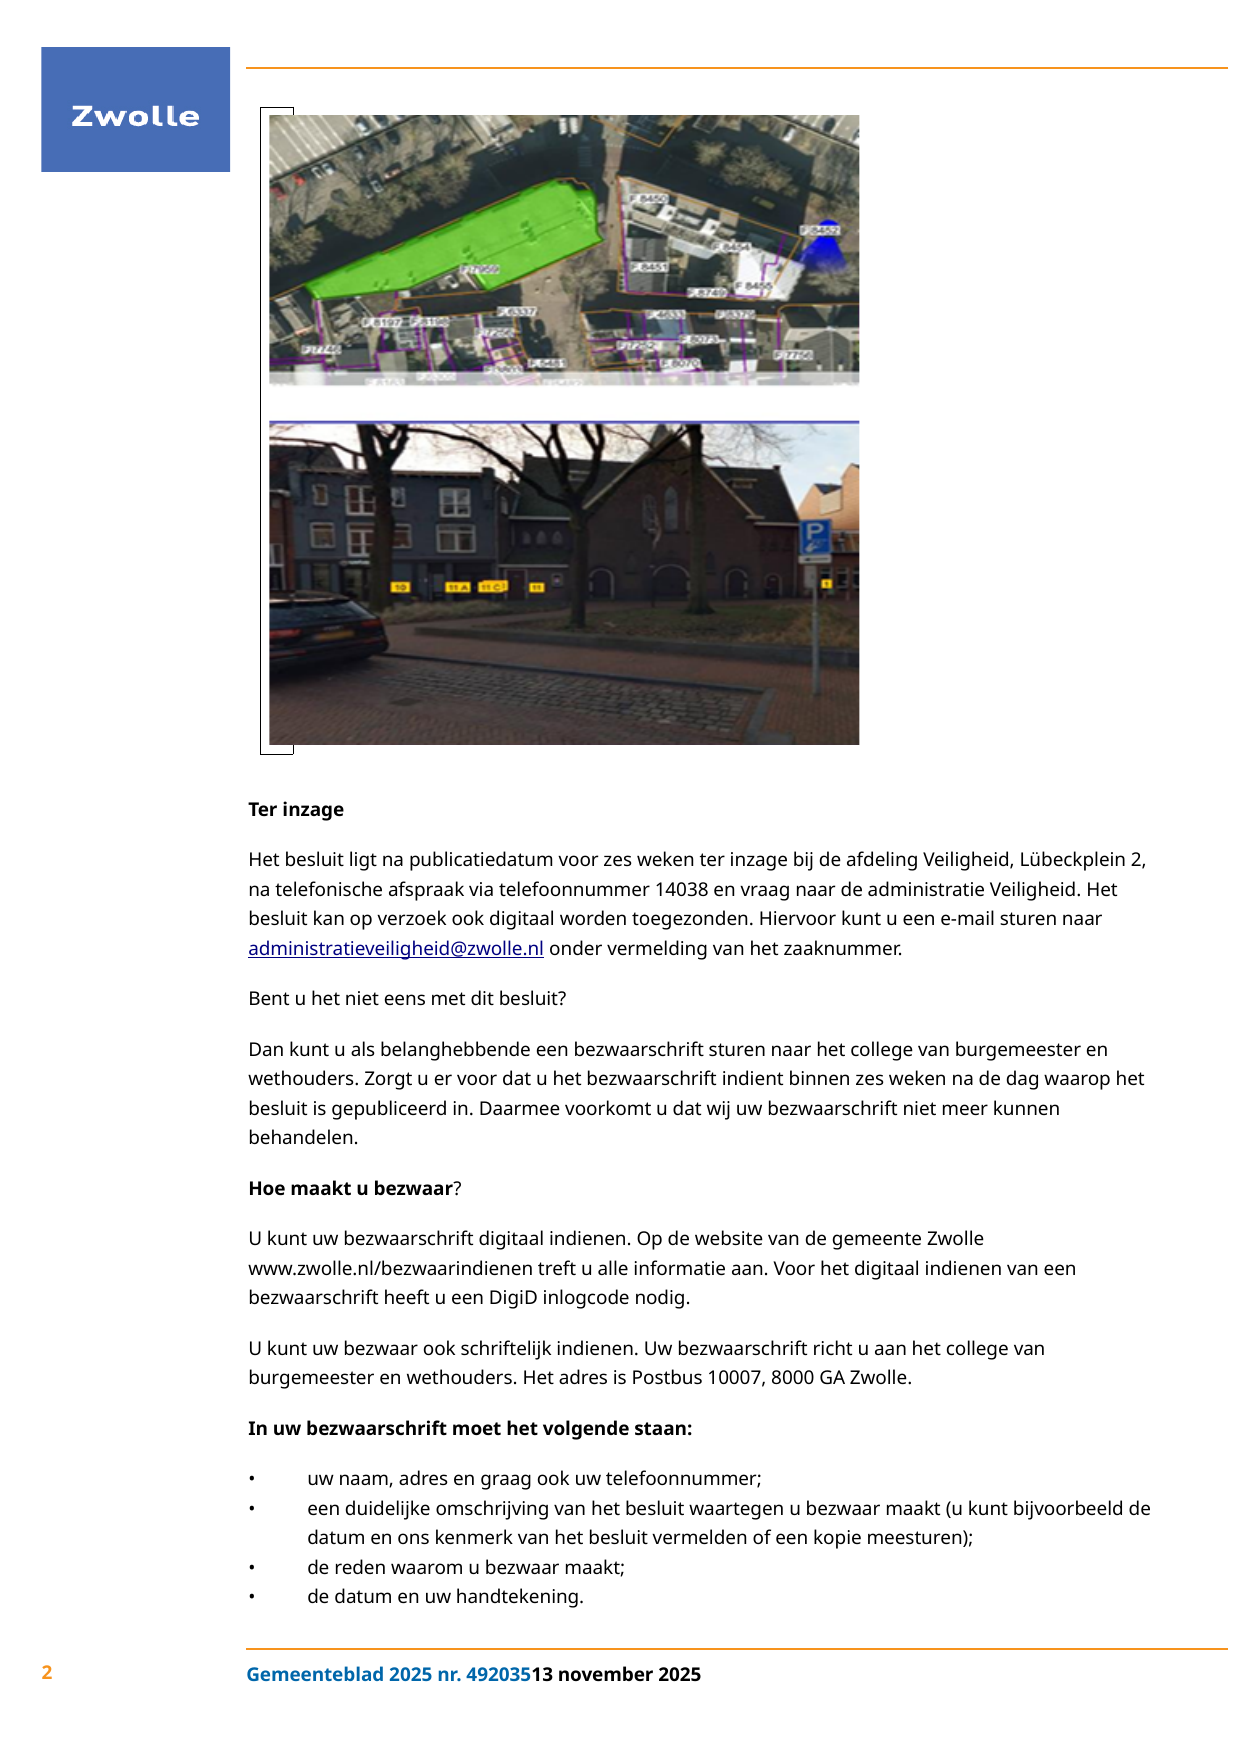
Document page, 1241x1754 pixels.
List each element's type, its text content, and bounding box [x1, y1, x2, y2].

list een duidelijke omschrijving van het besluit waartegen u bezwaar maakt (u kunt bijvoorbeeld de datum en ons kenmerk van het besluit vermelden of een kopie meesturen); [248, 1495, 1152, 1550]
text Het besluit ligt na publicatiedatum voor zes weken ter inzage bij de afdeling Veiligheid, Lübeckplein 2, na telefonische afspraak via telefoonnummer 14038 en vraag naar de administratie Veiligheid. Het besluit kan op verzoek ook digitaal worden toegezonden. Hiervoor kunt u een e-mail sturen naar administratieveiligheid@zwolle.nl onder vermelding van het zaaknummer. [248, 846, 1152, 961]
text Dan kunt u als belanghebbende een bezwaarschrift sturen naar het college van burgemeester en wethouders. Zorgt u er voor dat u het bezwaarschrift indient binnen zes weken na de dag waarop het besluit is gepubliceerd in. Daarmee voorkomt u dat wij uw bezwaarschrift niet meer kunnen behandelen. [248, 1036, 1152, 1150]
list de reden waarom u bezwaar maakt; [248, 1554, 1152, 1580]
text U kunt uw bezwaarschrift digitaal indienen. Op de website van de gemeente Zwolle www.zwolle.nl/bezwaarindienen treft u alle informatie aan. Voor het digitaal indienen van een bezwaarschrift heeft u een DigiD inlogcode nodig. [248, 1225, 1152, 1310]
text Ter inzage [248, 796, 1152, 821]
list de datum en uw handtekening. [248, 1584, 1152, 1609]
list uw naam, adres en graag ook uw telefoonnummer; [248, 1465, 1152, 1491]
text U kunt uw bezwaar ook schriftelijk indienen. Uw bezwaarschrift richt u aan het college van burgemeester en wethouders. Het adres is Postbus 10007, 8000 GA Zwolle. [248, 1335, 1152, 1390]
picture [268, 115, 860, 745]
picture [41, 47, 231, 172]
text Hoe maakt u bezwaar? [248, 1175, 1152, 1201]
text In uw bezwaarschrift moet het volgende staan: [248, 1415, 1152, 1441]
text Bent u het niet eens met dit besluit? [248, 985, 1152, 1011]
